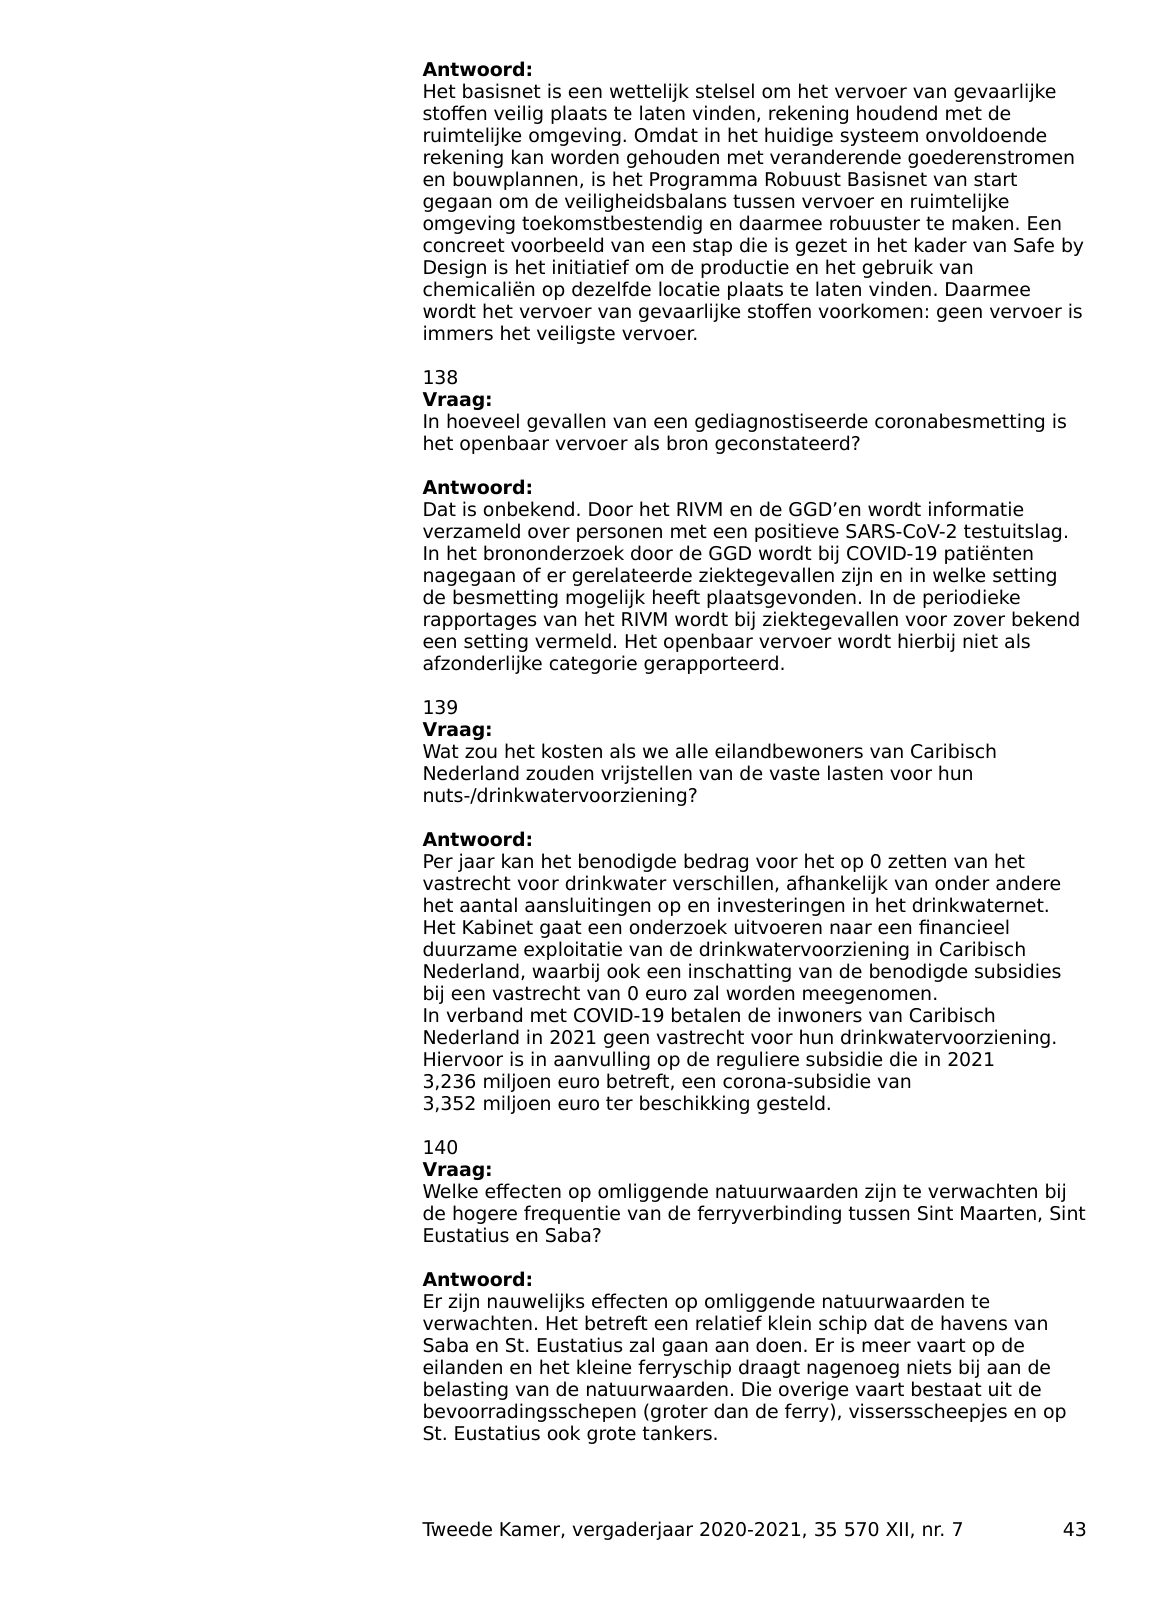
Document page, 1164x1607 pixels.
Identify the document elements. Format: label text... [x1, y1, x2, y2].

text Er zijn nauwelijks effecten op omliggende natuurwaarden te verwachten. Het betreft een relatief klein schip dat de havens van Saba en St. Eustatius zal gaan aan doen. Er is meer vaart op de eilanden en het kleine ferryschip draagt nagenoeg niets bij aan de belasting van de natuurwaarden. Die overige vaart bestaat uit de bevoorradingsschepen (groter dan de ferry), vissersscheepjes en op St. Eustatius ook grote tankers. [422, 1291, 1087, 1445]
text Wat zou het kosten als we alle eilandbewoners van Caribisch Nederland zouden vrijstellen van de vaste lasten voor hun nuts-/drinkwatervoorziening? [422, 741, 1087, 807]
text In hoeveel gevallen van een gediagnostiseerde coronabesmetting is het openbaar vervoer als bron geconstateerd? [422, 411, 1087, 455]
text Antwoord: [422, 829, 1087, 851]
text Welke effecten op omliggende natuurwaarden zijn te verwachten bij de hogere frequentie van de ferryverbinding tussen Sint Maarten, Sint Eustatius en Saba? [422, 1181, 1087, 1247]
text Vraag: [422, 719, 1087, 741]
text 139 [422, 697, 1087, 719]
text 138 [422, 367, 1087, 389]
text Antwoord: [422, 477, 1087, 499]
text Het basisnet is een wettelijk stelsel om het vervoer van gevaarlijke stoffen veilig plaats te laten vinden, rekening houdend met de ruimtelijke omgeving. Omdat in het huidige systeem onvoldoende rekening kan worden gehouden met veranderende goederenstromen en bouwplannen, is het Programma Robuust Basisnet van start gegaan om de veiligheidsbalans tussen vervoer en ruimtelijke omgeving toekomstbestendig en daarmee robuuster te maken. Een concreet voorbeeld van een stap die is gezet in het kader van Safe by Design is het initiatief om de productie en het gebruik van chemicaliën op dezelfde locatie plaats te laten vinden. Daarmee wordt het vervoer van gevaarlijke stoffen voorkomen: geen vervoer is immers het veiligste vervoer. [422, 81, 1087, 345]
text Vraag: [422, 389, 1087, 411]
text Per jaar kan het benodigde bedrag voor het op 0 zetten van het vastrecht voor drinkwater verschillen, afhankelijk van onder andere het aantal aansluitingen op en investeringen in het drinkwaternet. Het Kabinet gaat een onderzoek uitvoeren naar een financieel duurzame exploitatie van de drinkwatervoorziening in Caribisch Nederland, waarbij ook een inschatting van de benodigde subsidies bij een vastrecht van 0 euro zal worden meegenomen. [422, 851, 1087, 1005]
text Vraag: [422, 1159, 1087, 1181]
text 140 [422, 1137, 1087, 1159]
text Dat is onbekend. Door het RIVM en de GGD’en wordt informatie verzameld over personen met een positieve SARS-CoV-2 testuitslag. In het brononderzoek door de GGD wordt bij COVID-19 patiënten nagegaan of er gerelateerde ziektegevallen zijn en in welke setting de besmetting mogelijk heeft plaatsgevonden. In de periodieke rapportages van het RIVM wordt bij ziektegevallen voor zover bekend een setting vermeld. Het openbaar vervoer wordt hierbij niet als afzonderlijke categorie gerapporteerd. [422, 499, 1087, 675]
text Antwoord: [422, 1269, 1087, 1291]
text In verband met COVID-19 betalen de inwoners van Caribisch Nederland in 2021 geen vastrecht voor hun drinkwatervoorziening. Hiervoor is in aanvulling op de reguliere subsidie die in 2021 3,236 miljoen euro betreft, een corona-subsidie van 3,352 miljoen euro ter beschikking gesteld. [422, 1005, 1087, 1115]
text Antwoord: [422, 59, 1087, 81]
